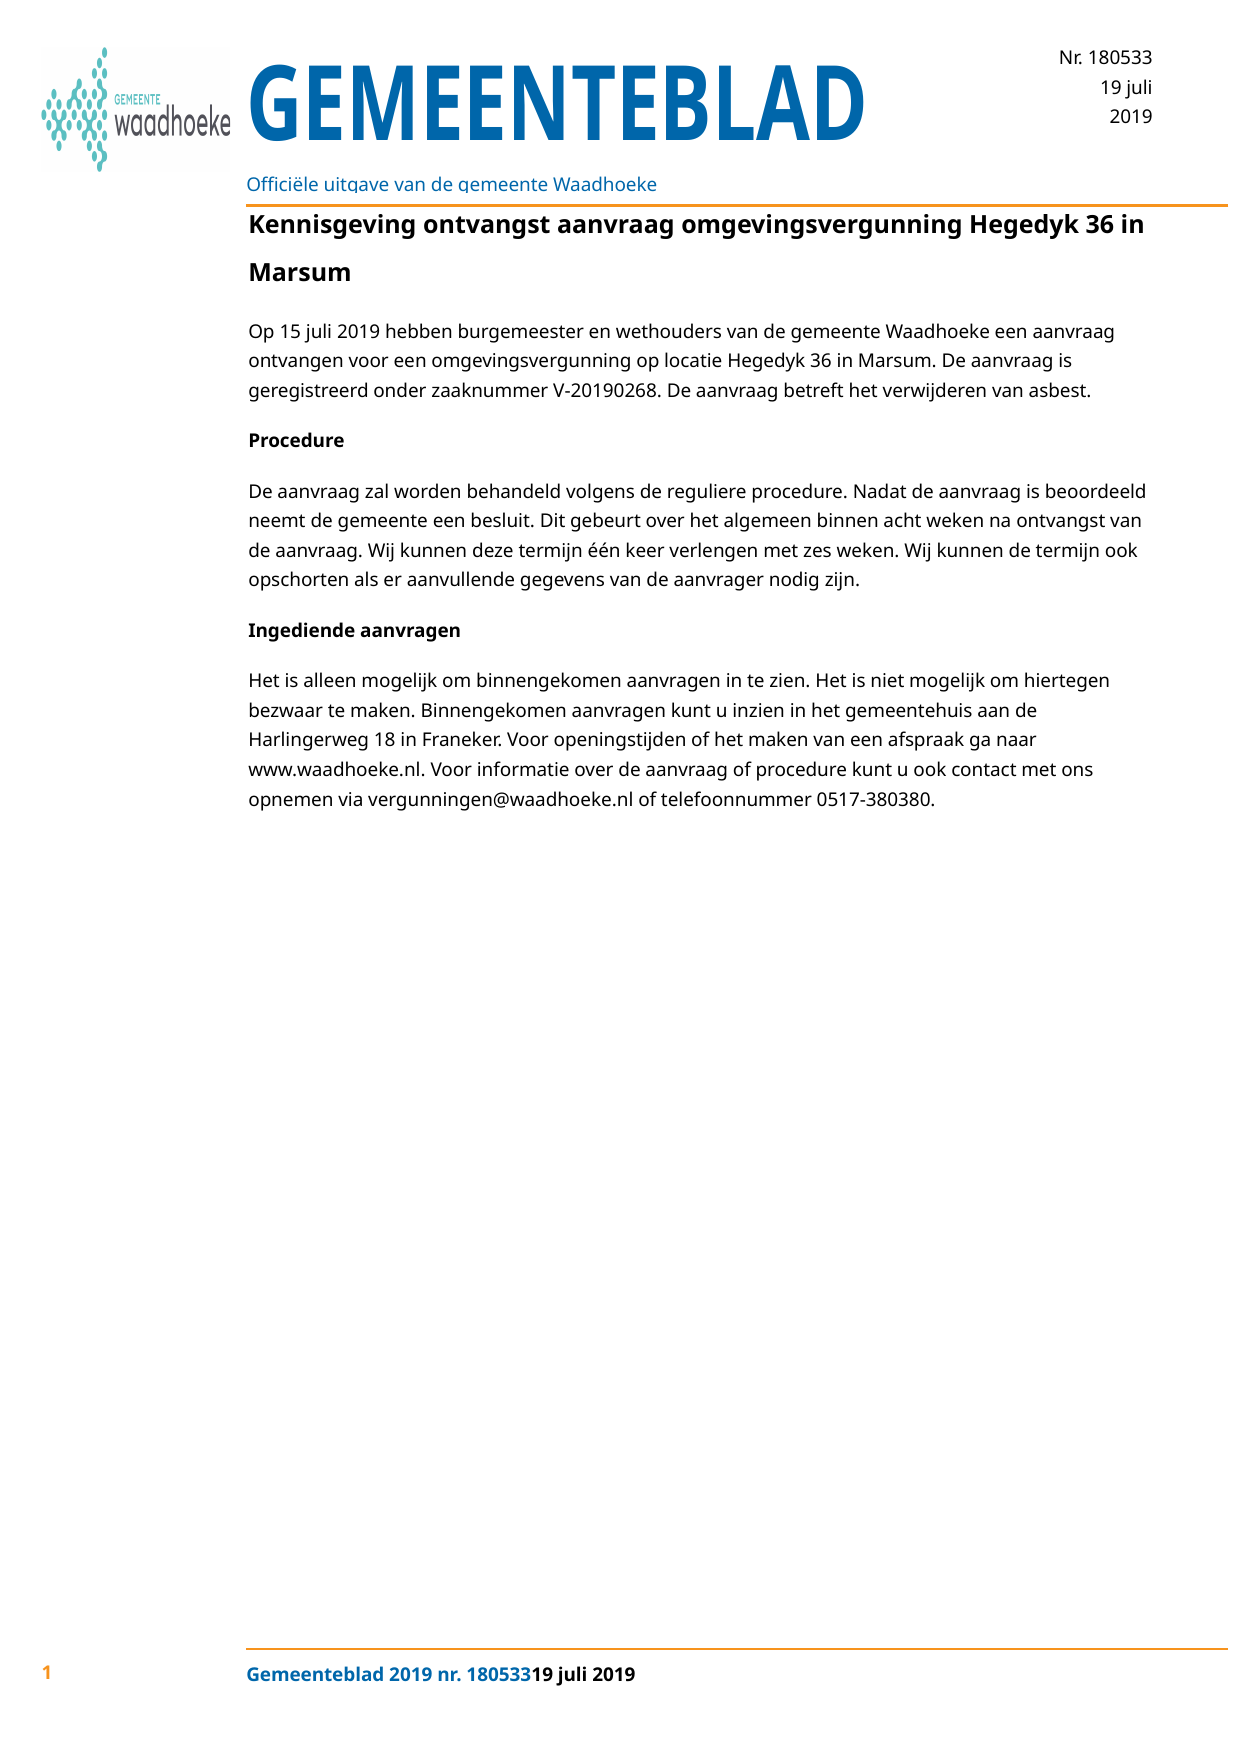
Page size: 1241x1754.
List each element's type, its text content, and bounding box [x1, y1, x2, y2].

text Het is alleen mogelijk om binnengekomen aanvragen in te zien. Het is niet mogelijk om hiertegen bezwaar te maken. Binnengekomen aanvragen kunt u inzien in het gemeentehuis aan de Harlingerweg 18 in Franeker. Voor openingstijden of het maken van een afspraak ga naar www.waadhoeke.nl. Voor informatie over de aanvraag of procedure kunt u ook contact met ons opnemen via vergunningen@waadhoeke.nl of telefoonnummer 0517-380380. [248, 667, 1152, 812]
text Ingediende aanvragen [248, 617, 1152, 643]
text Op 15 juli 2019 hebben burgemeester en wethouders van de gemeente Waadhoeke een aanvraag ontvangen voor een omgevingsvergunning op locatie Hegedyk 36 in Marsum. De aanvraag is geregistreerd onder zaaknummer V-20190268. De aanvraag betreft het verwijderen van asbest. [248, 318, 1152, 403]
picture [41, 47, 231, 172]
text Procedure [248, 427, 1152, 453]
text De aanvraag zal worden behandeld volgens de reguliere procedure. Nadat de aanvraag is beoordeeld neemt de gemeente een besluit. Dit gebeurt over het algemeen binnen acht weken na ontvangst van de aanvraag. Wij kunnen deze termijn één keer verlengen met zes weken. Wij kunnen de termijn ook opschorten als er aanvullende gegevens van de aanvrager nodig zijn. [248, 478, 1152, 592]
text Kennisgeving ontvangst aanvraag omgevingsvergunning Hegedyk 36 in Marsum [248, 207, 1152, 288]
